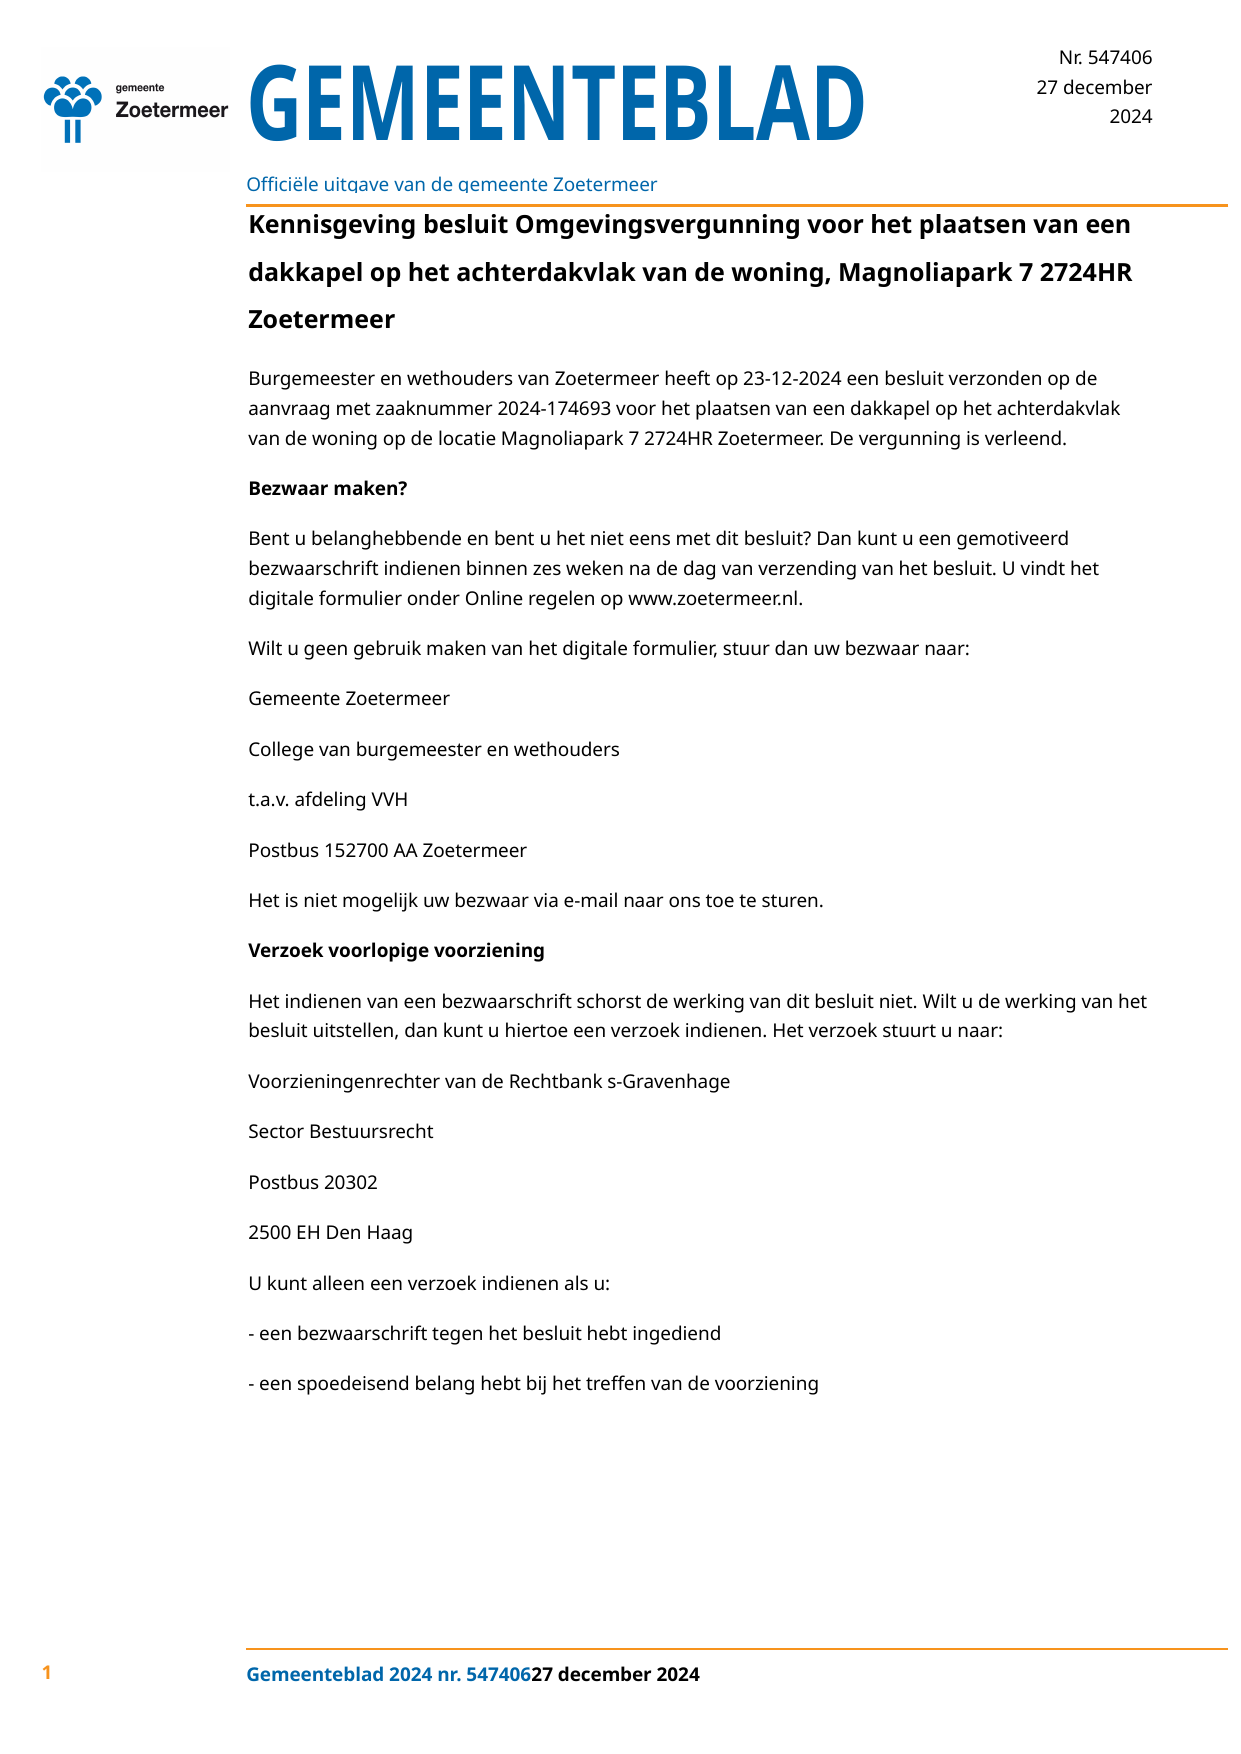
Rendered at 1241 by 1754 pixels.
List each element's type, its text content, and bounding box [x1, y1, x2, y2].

text Bezwaar maken? [248, 475, 1152, 501]
text Bent u belanghebbende en bent u het niet eens met dit besluit? Dan kunt u een gemotiveerd bezwaarschrift indienen binnen zes weken na de dag van verzending van het besluit. U vindt het digitale formulier onder Online regelen op www.zoetermeer.nl. [248, 526, 1152, 610]
text Postbus 152700 AA Zoetermeer [248, 837, 1152, 862]
text Het is niet mogelijk uw bezwaar via e-mail naar ons toe te sturen. [248, 887, 1152, 913]
picture [41, 47, 231, 172]
text Burgemeester en wethouders van Zoetermeer heeft op 23-12-2024 een besluit verzonden op de aanvraag met zaaknummer 2024-174693 voor het plaatsen van een dakkapel op het achterdakvlak van de woning op de locatie Magnoliapark 7 2724HR Zoetermeer. De vergunning is verleend. [248, 366, 1152, 450]
text 2500 EH Den Haag [248, 1219, 1152, 1245]
text - een spoedeisend belang hebt bij het treffen van de voorziening [248, 1371, 1152, 1396]
text Het indienen van een bezwaarschrift schorst de werking van dit besluit niet. Wilt u de werking van het besluit uitstellen, dan kunt u hiertoe een verzoek indienen. Het verzoek stuurt u naar: [248, 988, 1152, 1043]
text Wilt u geen gebruik maken van het digitale formulier, stuur dan uw bezwaar naar: [248, 635, 1152, 661]
text Postbus 20302 [248, 1169, 1152, 1194]
text t.a.v. afdeling VVH [248, 786, 1152, 812]
text Kennisgeving besluit Omgevingsvergunning voor het plaatsen van een dakkapel op het achterdakvlak van de woning, Magnoliapark 7 2724HR Zoetermeer [248, 207, 1152, 336]
text Sector Bestuursrecht [248, 1118, 1152, 1144]
text U kunt alleen een verzoek indienen als u: [248, 1270, 1152, 1295]
text - een bezwaarschrift tegen het besluit hebt ingediend [248, 1320, 1152, 1346]
text College van burgemeester en wethouders [248, 736, 1152, 762]
text Gemeente Zoetermeer [248, 686, 1152, 711]
text Voorzieningenrechter van de Rechtbank s-Gravenhage [248, 1068, 1152, 1094]
text Verzoek voorlopige voorziening [248, 938, 1152, 963]
